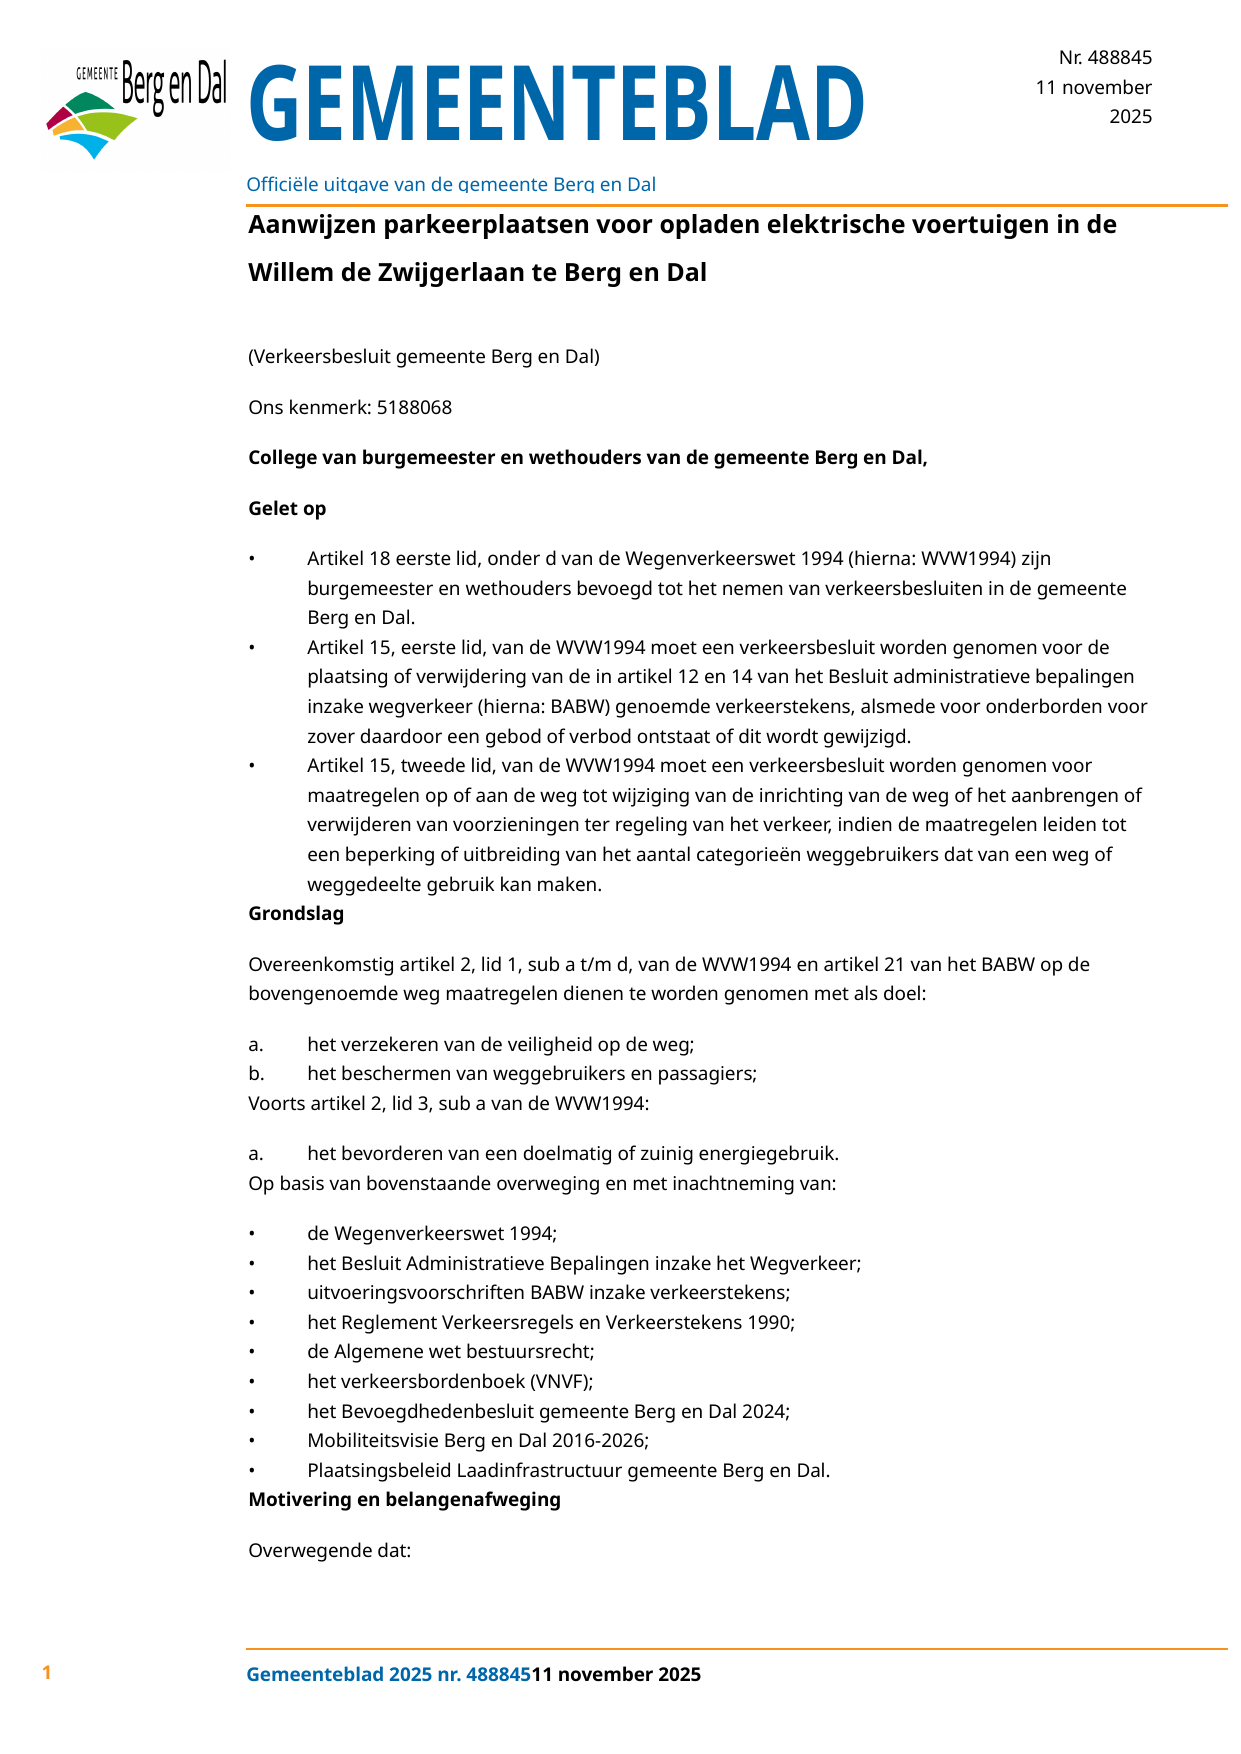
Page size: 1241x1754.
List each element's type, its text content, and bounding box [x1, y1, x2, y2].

list de Algemene wet bestuursrecht; [248, 1339, 1152, 1364]
text Grondslag [248, 900, 1152, 926]
text Gelet op [248, 495, 1152, 521]
list het Besluit Administratieve Bepalingen inzake het Wegverkeer; [248, 1250, 1152, 1276]
text Motivering en belangenafweging [248, 1487, 1152, 1512]
list het verzekeren van de veiligheid op de weg; [248, 1031, 1152, 1056]
text Overwegende dat: [248, 1537, 1152, 1563]
list het Reglement Verkeersregels en Verkeerstekens 1990; [248, 1309, 1152, 1335]
picture [41, 47, 231, 172]
text Ons kenmerk: 5188068 [248, 394, 1152, 420]
list de Wegenverkeerswet 1994; [248, 1220, 1152, 1246]
text Overeenkomstig artikel 2, lid 1, sub a t/m d, van de WVW1994 en artikel 21 van het BABW op de bovengenoemde weg maatregelen dienen te worden genomen met als doel: [248, 951, 1152, 1006]
list het beschermen van weggebruikers en passagiers; [248, 1060, 1152, 1086]
list Artikel 15, eerste lid, van de WVW1994 moet een verkeersbesluit worden genomen voor de plaatsing of verwijdering van de in artikel 12 en 14 van het Besluit administratieve bepalingen inzake wegverkeer (hierna: BABW) genoemde verkeerstekens, alsmede voor onderborden voor zover daardoor een gebod of verbod ontstaat of dit wordt gewijzigd. [248, 634, 1152, 748]
list Artikel 18 eerste lid, onder d van de Wegenverkeerswet 1994 (hierna: WVW1994) zijn burgemeester en wethouders bevoegd tot het nemen van verkeersbesluiten in de gemeente Berg en Dal. [248, 545, 1152, 630]
text Aanwijzen parkeerplaatsen voor opladen elektrische voertuigen in de Willem de Zwijgerlaan te Berg en Dal [248, 207, 1152, 288]
list Artikel 15, tweede lid, van de WVW1994 moet een verkeersbesluit worden genomen voor maatregelen op of aan de weg tot wijziging van de inrichting van de weg of het aanbrengen of verwijderen van voorzieningen ter regeling van het verkeer, indien de maatregelen leiden tot een beperking of uitbreiding van het aantal categorieën weggebruikers dat van een weg of weggedeelte gebruik kan maken. [248, 752, 1152, 896]
text Voorts artikel 2, lid 3, sub a van de WVW1994: [248, 1090, 1152, 1116]
list het bevorderen van een doelmatig of zuinig energiegebruik. [248, 1140, 1152, 1166]
list Plaatsingsbeleid Laadinfrastructuur gemeente Berg en Dal. [248, 1457, 1152, 1483]
list uitvoeringsvoorschriften BABW inzake verkeerstekens; [248, 1279, 1152, 1305]
list het verkeersbordenboek (VNVF); [248, 1368, 1152, 1394]
list Mobiliteitsvisie Berg en Dal 2016-2026; [248, 1427, 1152, 1453]
text (Verkeersbesluit gemeente Berg en Dal) [248, 344, 1152, 369]
list het Bevoegdhedenbesluit gemeente Berg en Dal 2024; [248, 1398, 1152, 1423]
text College van burgemeester en wethouders van de gemeente Berg en Dal, [248, 444, 1152, 470]
text Op basis van bovenstaande overweging en met inachtneming van: [248, 1170, 1152, 1196]
